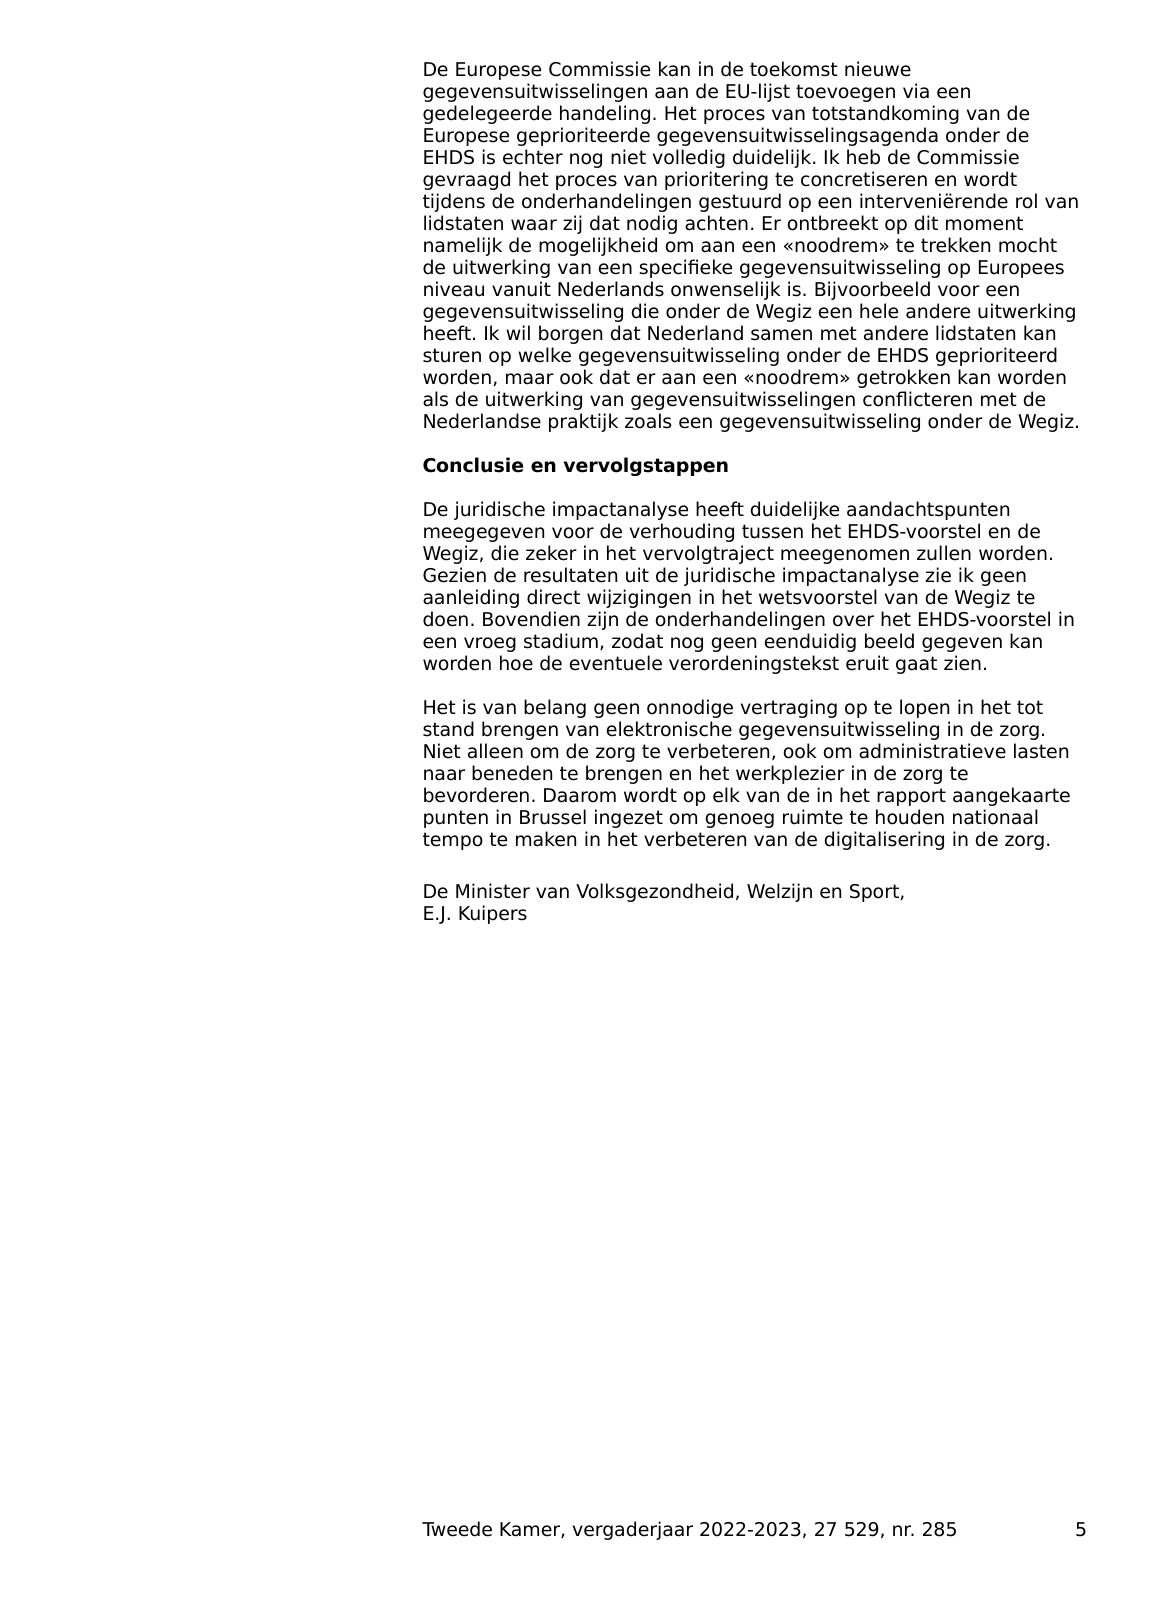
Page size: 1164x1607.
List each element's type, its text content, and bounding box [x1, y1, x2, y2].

subtitle Conclusie en vervolgstappen [422, 455, 1087, 477]
text Het is van belang geen onnodige vertraging op te lopen in het tot stand brengen van elektronische gegevensuitwisseling in de zorg. Niet alleen om de zorg te verbeteren, ook om administratieve lasten naar beneden te brengen en het werkplezier in de zorg te bevorderen. Daarom wordt op elk van de in het rapport aangekaarte punten in Brussel ingezet om genoeg ruimte te houden nationaal tempo te maken in het verbeteren van de digitalisering in de zorg. [422, 697, 1087, 851]
text De juridische impactanalyse heeft duidelijke aandachtspunten meegegeven voor de verhouding tussen het EHDS-voorstel en de Wegiz, die zeker in het vervolgtraject meegenomen zullen worden. Gezien de resultaten uit de juridische impactanalyse zie ik geen aanleiding direct wijzigingen in het wetsvoorstel van de Wegiz te doen. Bovendien zijn de onderhandelingen over het EHDS-voorstel in een vroeg stadium, zodat nog geen eenduidig beeld gegeven kan worden hoe de eventuele verordeningstekst eruit gaat zien. [422, 499, 1087, 675]
text De Minister van Volksgezondheid, Welzijn en Sport, E.J. Kuipers [422, 881, 1087, 925]
text De Europese Commissie kan in de toekomst nieuwe gegevensuitwisselingen aan de EU-lijst toevoegen via een gedelegeerde handeling. Het proces van totstandkoming van de Europese geprioriteerde gegevensuitwisselingsagenda onder de EHDS is echter nog niet volledig duidelijk. Ik heb de Commissie gevraagd het proces van prioritering te concretiseren en wordt tijdens de onderhandelingen gestuurd op een interveniërende rol van lidstaten waar zij dat nodig achten. Er ontbreekt op dit moment namelijk de mogelijkheid om aan een «noodrem» te trekken mocht de uitwerking van een specifieke gegevensuitwisseling op Europees niveau vanuit Nederlands onwenselijk is. Bijvoorbeeld voor een gegevensuitwisseling die onder de Wegiz een hele andere uitwerking heeft. Ik wil borgen dat Nederland samen met andere lidstaten kan sturen op welke gegevensuitwisseling onder de EHDS geprioriteerd worden, maar ook dat er aan een «noodrem» getrokken kan worden als de uitwerking van gegevensuitwisselingen conflicteren met de Nederlandse praktijk zoals een gegevensuitwisseling onder de Wegiz. [422, 59, 1087, 433]
